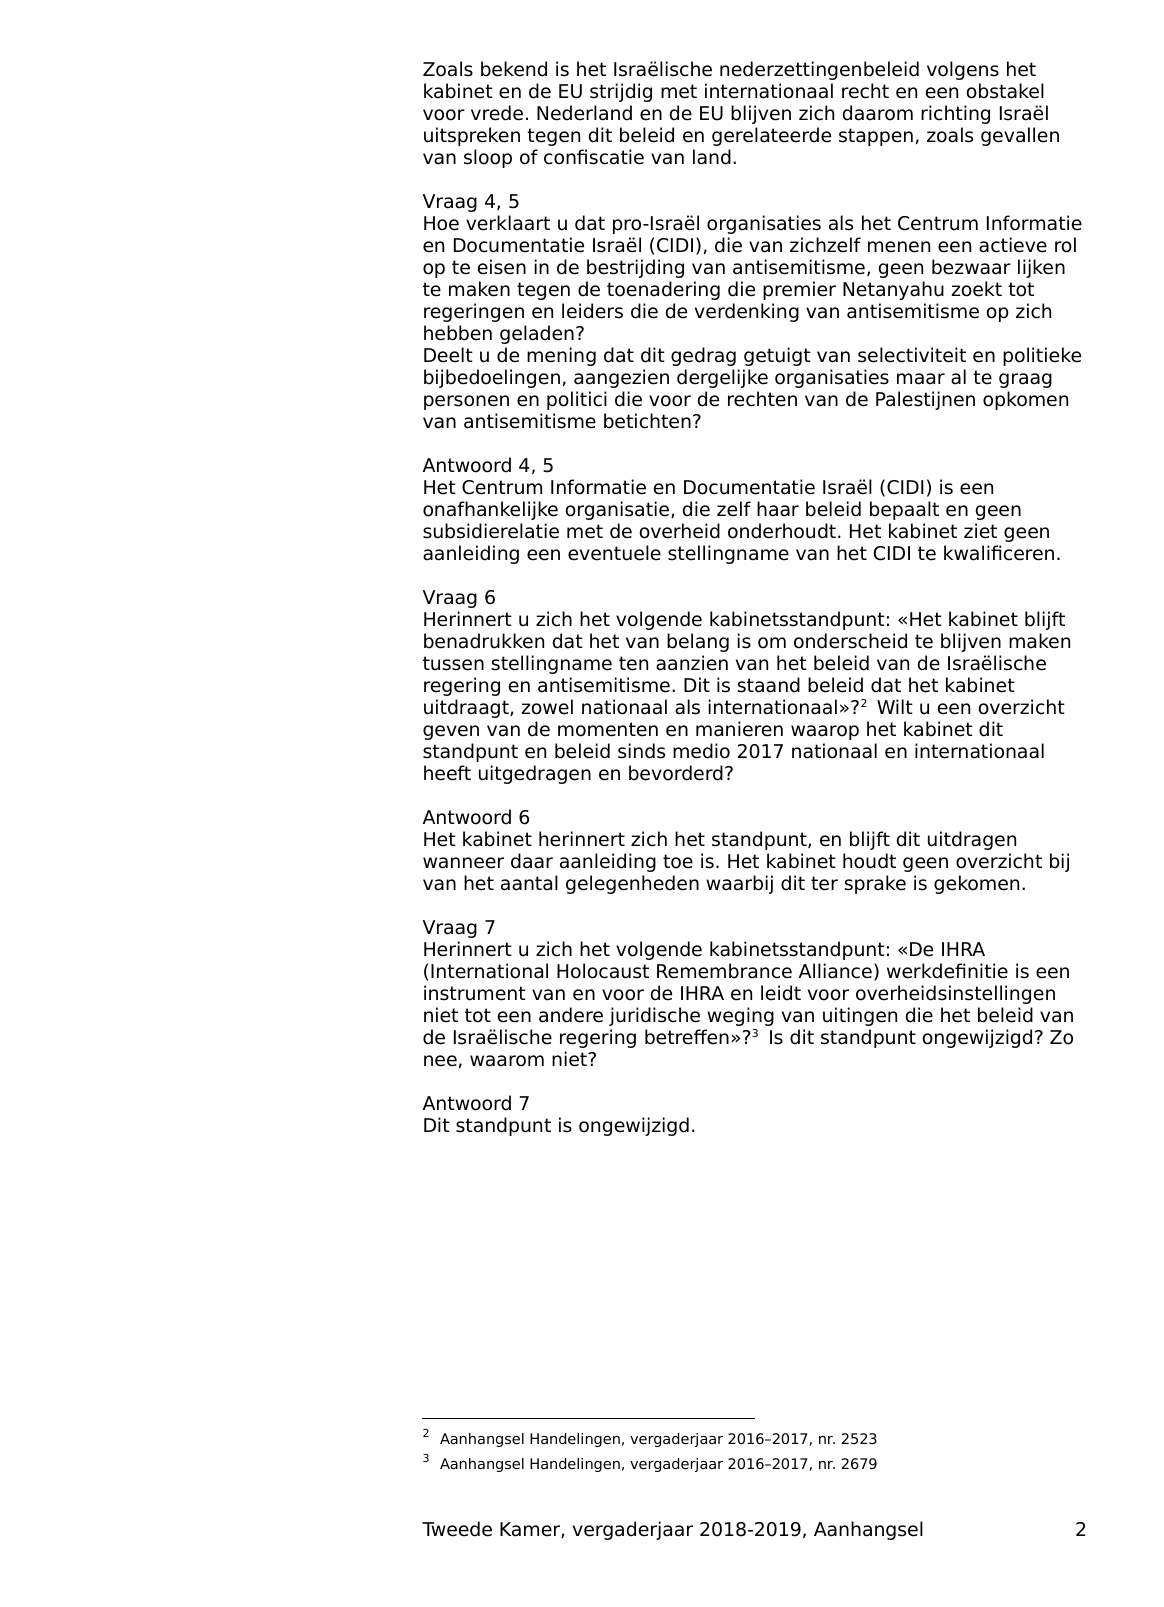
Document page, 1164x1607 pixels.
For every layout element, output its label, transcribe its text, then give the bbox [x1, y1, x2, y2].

text Zoals bekend is het Israëlische nederzettingenbeleid volgens het kabinet en de EU strijdig met internationaal recht en een obstakel voor vrede. Nederland en de EU blijven zich daarom richting Israël uitspreken tegen dit beleid en gerelateerde stappen, zoals gevallen van sloop of confiscatie van land. [422, 59, 1087, 169]
text Antwoord 7 [422, 1093, 1087, 1115]
text Vraag 7 [422, 917, 1087, 939]
text Antwoord 4, 5 [422, 455, 1087, 477]
text Herinnert u zich het volgende kabinetsstandpunt: «Het kabinet blijft benadrukken dat het van belang is om onderscheid te blijven maken tussen stellingname ten aanzien van het beleid van de Israëlische regering en antisemitisme. Dit is staand beleid dat het kabinet uitdraagt, zowel nationaal als internationaal»? Wilt u een overzicht geven van de momenten en manieren waarop het kabinet dit standpunt en beleid sinds medio 2017 nationaal en internationaal heeft uitgedragen en bevorderd? [422, 609, 1087, 785]
text Dit standpunt is ongewijzigd. [422, 1115, 1087, 1137]
text Vraag 4, 5 [422, 191, 1087, 213]
text Het kabinet herinnert zich het standpunt, en blijft dit uitdragen wanneer daar aanleiding toe is. Het kabinet houdt geen overzicht bij van het aantal gelegenheden waarbij dit ter sprake is gekomen. [422, 829, 1087, 895]
text Aanhangsel Handelingen, vergaderjaar 2016–2017, nr. 2523 [422, 1427, 1087, 1449]
text Aanhangsel Handelingen, vergaderjaar 2016–2017, nr. 2679 [422, 1452, 1087, 1474]
text Vraag 6 [422, 587, 1087, 609]
text Deelt u de mening dat dit gedrag getuigt van selectiviteit en politieke bijbedoelingen, aangezien dergelijke organisaties maar al te graag personen en politici die voor de rechten van de Palestijnen opkomen van antisemitisme betichten? [422, 345, 1087, 433]
text Het Centrum Informatie en Documentatie Israël (CIDI) is een onafhankelijke organisatie, die zelf haar beleid bepaalt en geen subsidierelatie met de overheid onderhoudt. Het kabinet ziet geen aanleiding een eventuele stellingname van het CIDI te kwalificeren. [422, 477, 1087, 565]
text Antwoord 6 [422, 807, 1087, 829]
text Herinnert u zich het volgende kabinetsstandpunt: «De IHRA (International Holocaust Remembrance Alliance) werkdefinitie is een instrument van en voor de IHRA en leidt voor overheidsinstellingen niet tot een andere juridische weging van uitingen die het beleid van de Israëlische regering betreffen»? Is dit standpunt ongewijzigd? Zo nee, waarom niet? [422, 939, 1087, 1071]
text Hoe verklaart u dat pro-Israël organisaties als het Centrum Informatie en Documentatie Israël (CIDI), die van zichzelf menen een actieve rol op te eisen in de bestrijding van antisemitisme, geen bezwaar lijken te maken tegen de toenadering die premier Netanyahu zoekt tot regeringen en leiders die de verdenking van antisemitisme op zich hebben geladen? [422, 213, 1087, 345]
